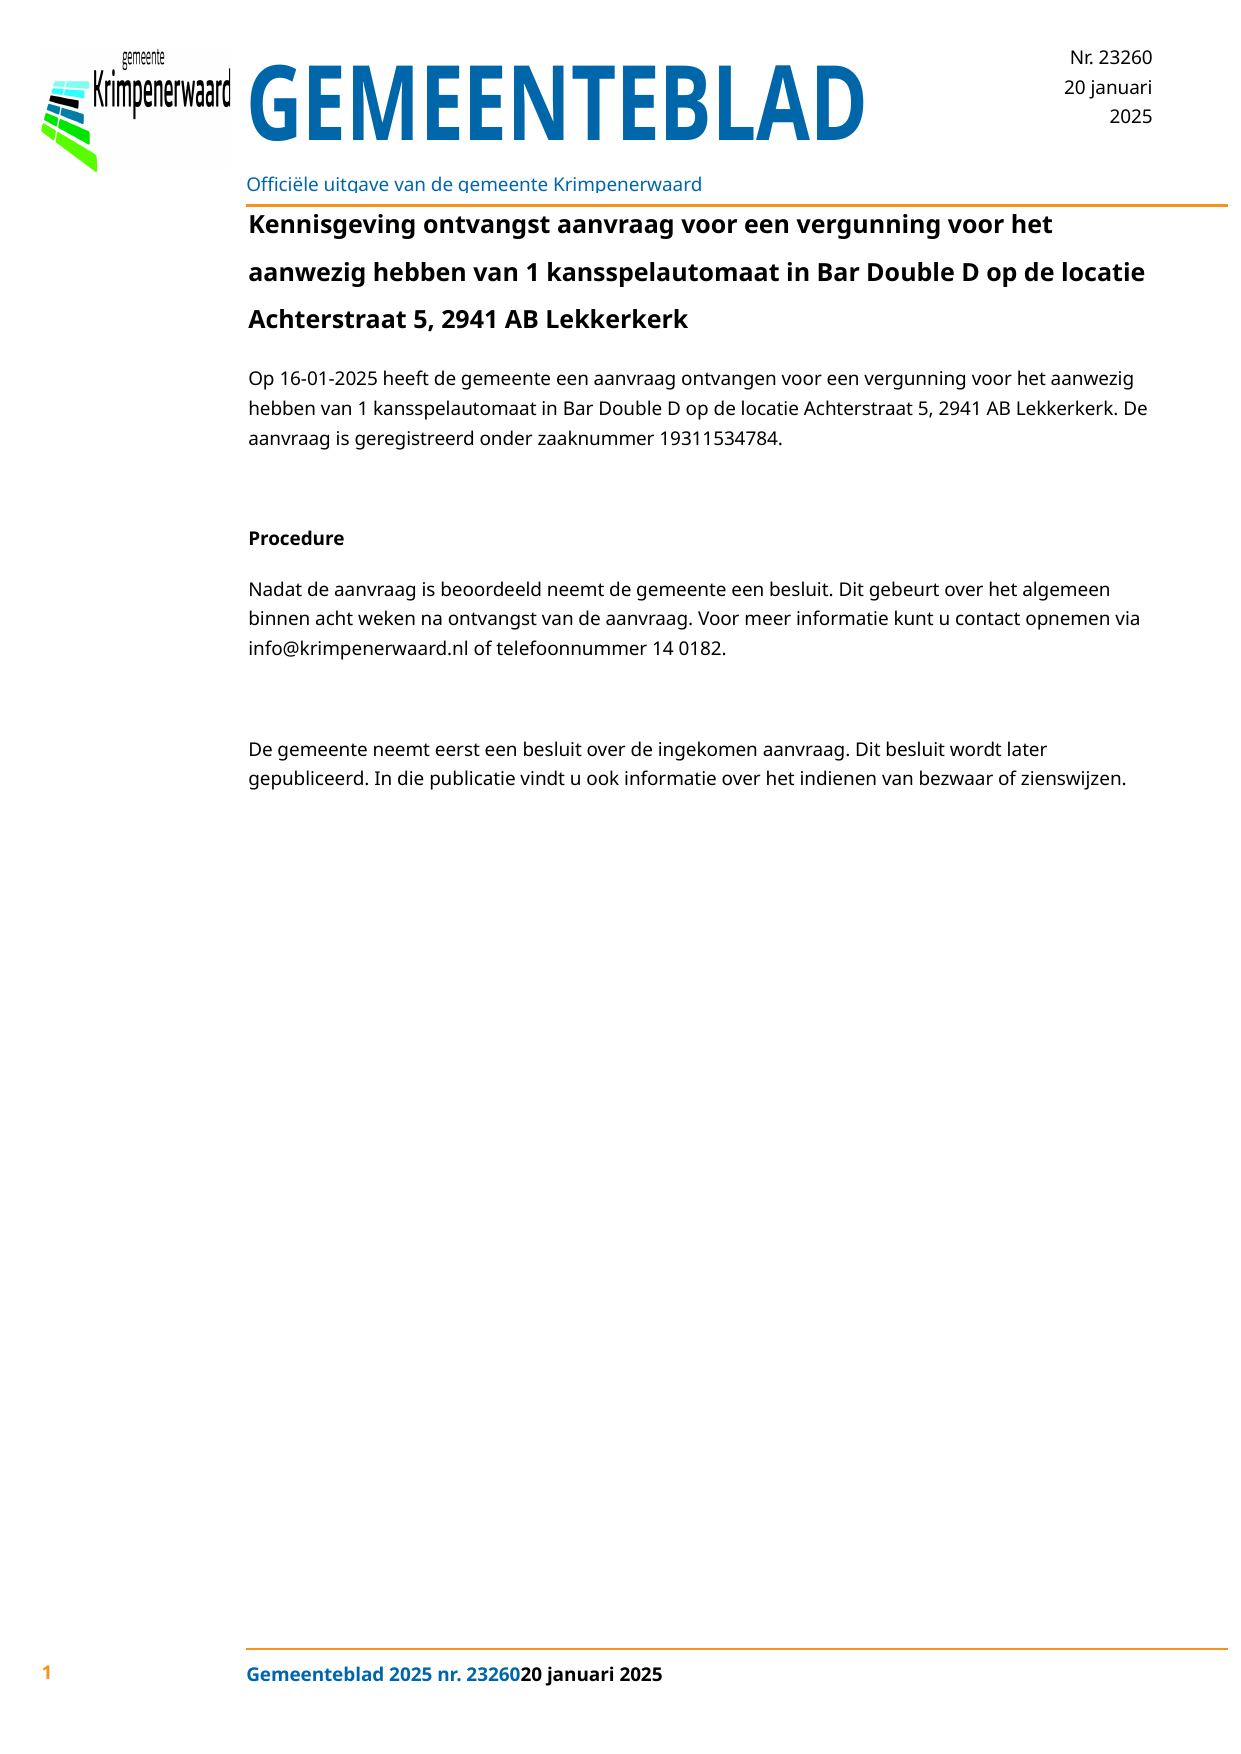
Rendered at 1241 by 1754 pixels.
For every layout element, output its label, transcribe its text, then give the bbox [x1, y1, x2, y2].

text Procedure [248, 526, 1152, 551]
picture [41, 47, 231, 172]
text Kennisgeving ontvangst aanvraag voor een vergunning voor het aanwezig hebben van 1 kansspelautomaat in Bar Double D op de locatie Achterstraat 5, 2941 AB Lekkerkerk [248, 207, 1152, 336]
text De gemeente neemt eerst een besluit over de ingekomen aanvraag. Dit besluit wordt later gepubliceerd. In die publicatie vindt u ook informatie over het indienen van bezwaar of zienswijzen. [248, 736, 1152, 791]
text Nadat de aanvraag is beoordeeld neemt de gemeente een besluit. Dit gebeurt over het algemeen binnen acht weken na ontvangst van de aanvraag. Voor meer informatie kunt u contact opnemen via info@krimpenerwaard.nl of telefoonnummer 14 0182. [248, 576, 1152, 661]
text Op 16-01-2025 heeft de gemeente een aanvraag ontvangen voor een vergunning voor het aanwezig hebben van 1 kansspelautomaat in Bar Double D op de locatie Achterstraat 5, 2941 AB Lekkerkerk. De aanvraag is geregistreerd onder zaaknummer 19311534784. [248, 366, 1152, 450]
